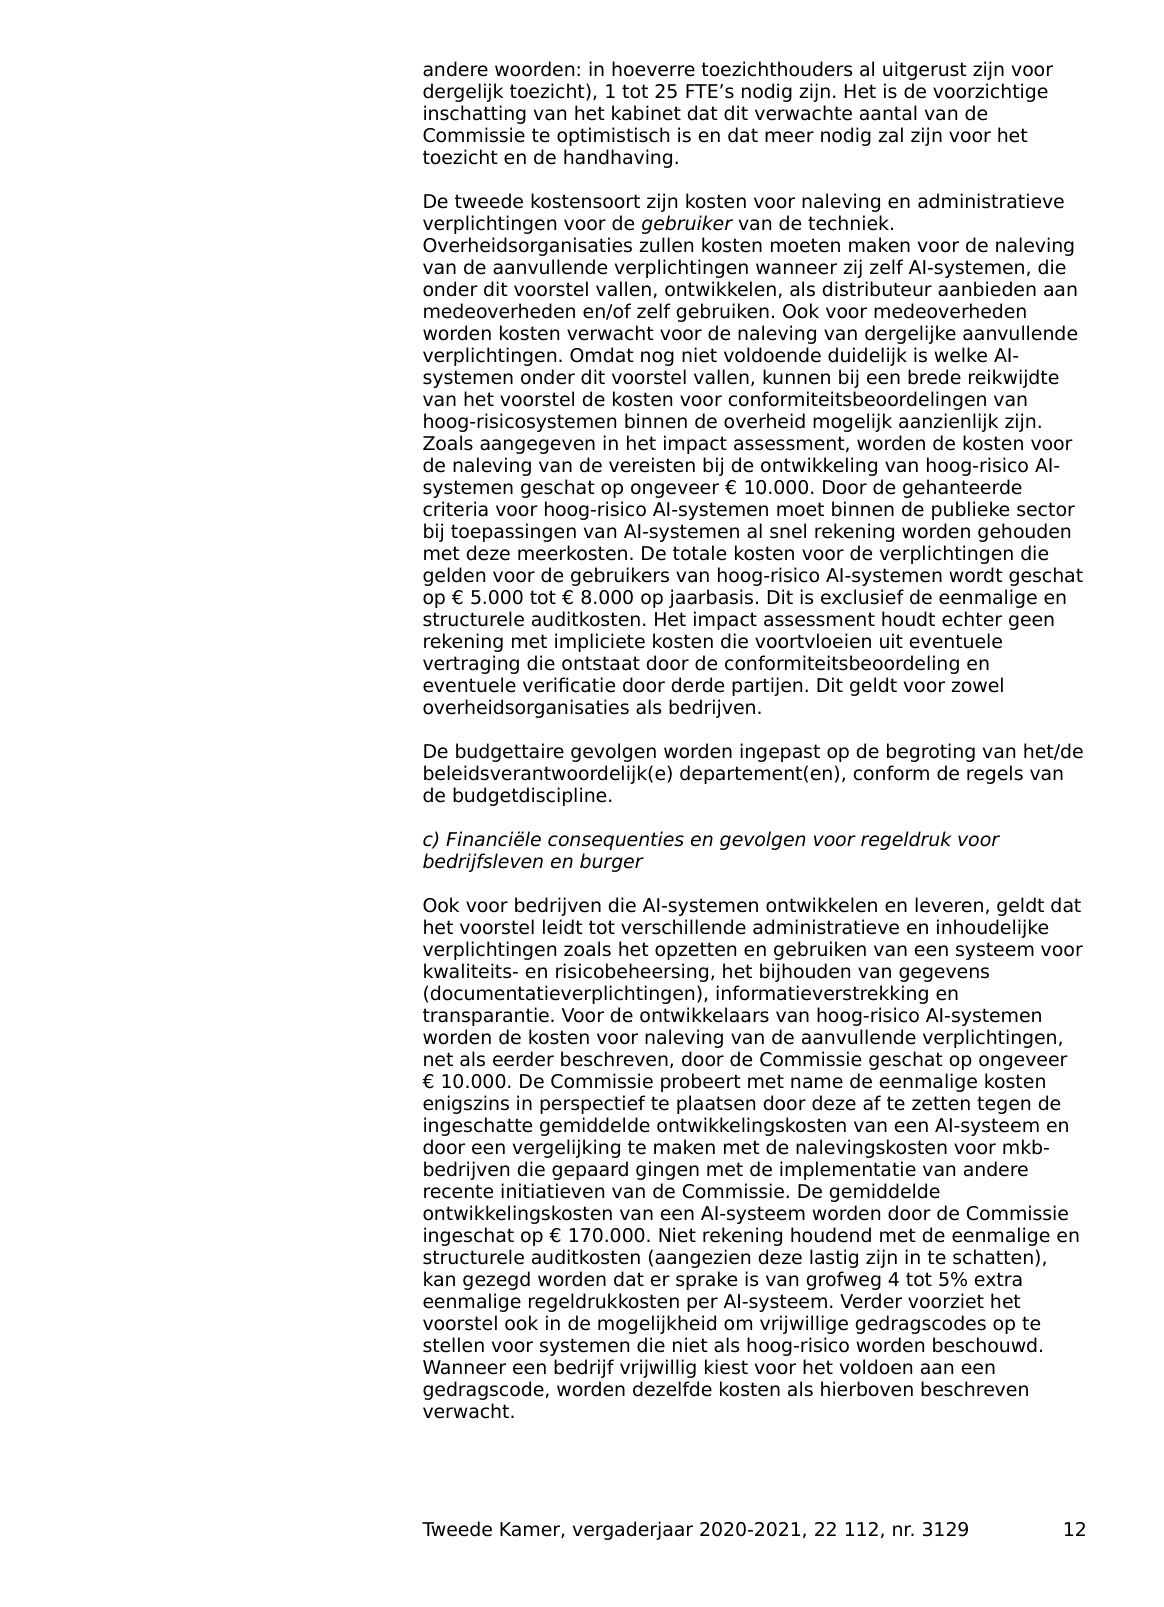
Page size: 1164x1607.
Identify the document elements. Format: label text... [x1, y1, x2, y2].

subtitle c) Financiële consequenties en gevolgen voor regeldruk voor bedrijfsleven en burger [422, 829, 1087, 873]
text De budgettaire gevolgen worden ingepast op de begroting van het/de beleidsverantwoordelijk(e) departement(en), conform de regels van de budgetdiscipline. [422, 741, 1087, 807]
text De tweede kostensoort zijn kosten voor naleving en administratieve verplichtingen voor de gebruiker van de techniek. Overheidsorganisaties zullen kosten moeten maken voor de naleving van de aanvullende verplichtingen wanneer zij zelf AI-systemen, die onder dit voorstel vallen, ontwikkelen, als distributeur aanbieden aan medeoverheden en/of zelf gebruiken. Ook voor medeoverheden worden kosten verwacht voor de naleving van dergelijke aanvullende verplichtingen. Omdat nog niet voldoende duidelijk is welke AI-systemen onder dit voorstel vallen, kunnen bij een brede reikwijdte van het voorstel de kosten voor conformiteitsbeoordelingen van hoog-risicosystemen binnen de overheid mogelijk aanzienlijk zijn. Zoals aangegeven in het impact assessment, worden de kosten voor de naleving van de vereisten bij de ontwikkeling van hoog-risico AI-systemen geschat op ongeveer € 10.000. Door de gehanteerde criteria voor hoog-risico AI-systemen moet binnen de publieke sector bij toepassingen van AI-systemen al snel rekening worden gehouden met deze meerkosten. De totale kosten voor de verplichtingen die gelden voor de gebruikers van hoog-risico AI-systemen wordt geschat op € 5.000 tot € 8.000 op jaarbasis. Dit is exclusief de eenmalige en structurele auditkosten. Het impact assessment houdt echter geen rekening met impliciete kosten die voortvloeien uit eventuele vertraging die ontstaat door de conformiteitsbeoordeling en eventuele verificatie door derde partijen. Dit geldt voor zowel overheidsorganisaties als bedrijven. [422, 191, 1087, 719]
text andere woorden: in hoeverre toezichthouders al uitgerust zijn voor dergelijk toezicht), 1 tot 25 FTE’s nodig zijn. Het is de voorzichtige inschatting van het kabinet dat dit verwachte aantal van de Commissie te optimistisch is en dat meer nodig zal zijn voor het toezicht en de handhaving. [422, 59, 1087, 169]
text Ook voor bedrijven die AI-systemen ontwikkelen en leveren, geldt dat het voorstel leidt tot verschillende administratieve en inhoudelijke verplichtingen zoals het opzetten en gebruiken van een systeem voor kwaliteits- en risicobeheersing, het bijhouden van gegevens (documentatieverplichtingen), informatieverstrekking en transparantie. Voor de ontwikkelaars van hoog-risico AI-systemen worden de kosten voor naleving van de aanvullende verplichtingen, net als eerder beschreven, door de Commissie geschat op ongeveer € 10.000. De Commissie probeert met name de eenmalige kosten enigszins in perspectief te plaatsen door deze af te zetten tegen de ingeschatte gemiddelde ontwikkelingskosten van een AI-systeem en door een vergelijking te maken met de nalevingskosten voor mkb-bedrijven die gepaard gingen met de implementatie van andere recente initiatieven van de Commissie. De gemiddelde ontwikkelingskosten van een AI-systeem worden door de Commissie ingeschat op € 170.000. Niet rekening houdend met de eenmalige en structurele auditkosten (aangezien deze lastig zijn in te schatten), kan gezegd worden dat er sprake is van grofweg 4 tot 5% extra eenmalige regeldrukkosten per AI-systeem. Verder voorziet het voorstel ook in de mogelijkheid om vrijwillige gedragscodes op te stellen voor systemen die niet als hoog-risico worden beschouwd. Wanneer een bedrijf vrijwillig kiest voor het voldoen aan een gedragscode, worden dezelfde kosten als hierboven beschreven verwacht. [422, 895, 1087, 1423]
